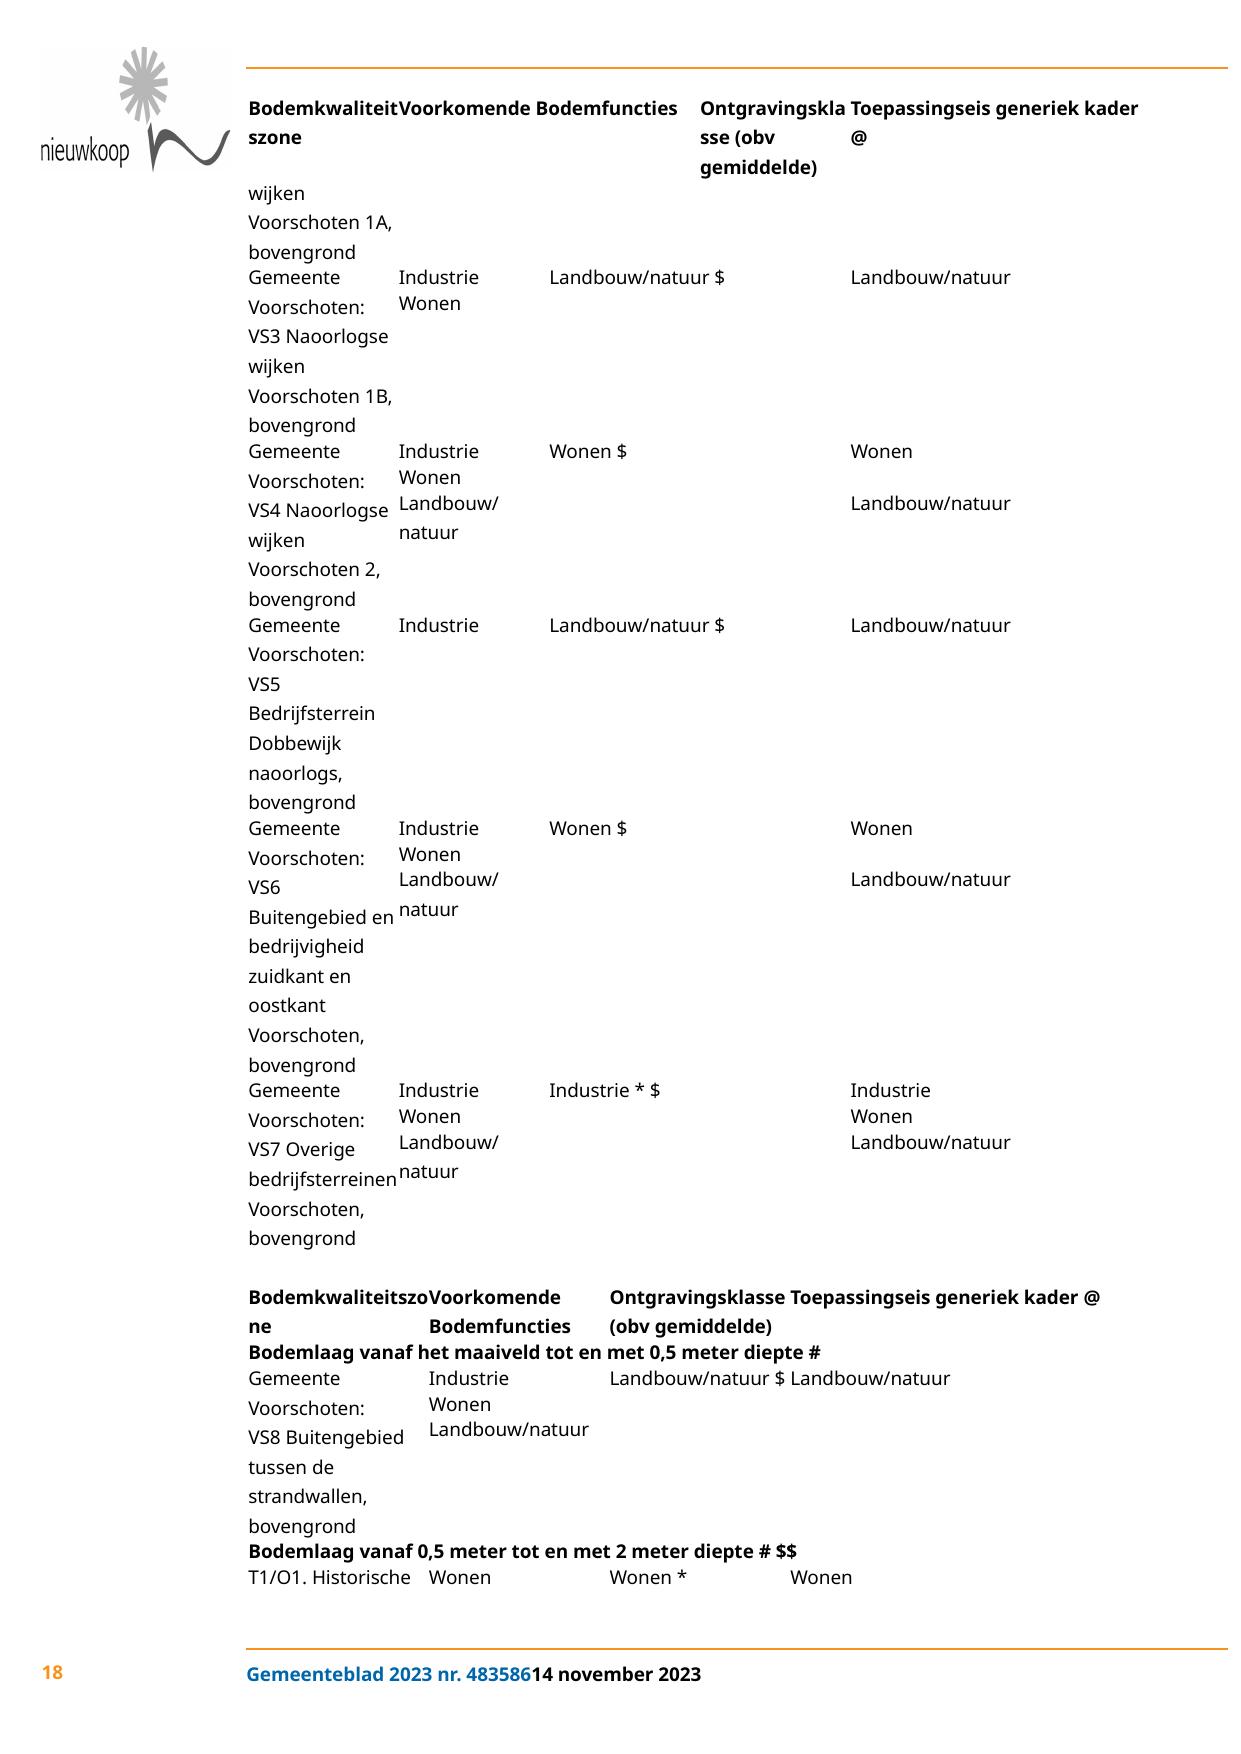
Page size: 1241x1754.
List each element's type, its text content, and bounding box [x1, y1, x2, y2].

table_cell Wonen * [609, 1565, 790, 1590]
table_cell Landbouw/natuur [850, 612, 1152, 815]
table_cell Wonen [399, 1103, 549, 1129]
table_cell Industrie [399, 612, 549, 815]
table_cell [399, 180, 549, 264]
table_cell Wonen [429, 1391, 609, 1417]
table_cell Industrie [399, 815, 549, 841]
table_cell Gemeente Voorschoten: VS5 Bedrijfsterrein Dobbewijk naoorlogs, bovengrond [248, 612, 398, 815]
table_cell Industrie [399, 265, 549, 290]
table_cell Bodemlaag vanaf 0,5 meter tot en met 2 meter diepte # $$ [248, 1539, 1152, 1564]
table_cell Landbouw/natuur [850, 265, 1152, 438]
table_cell Landbouw/natuur $ [609, 1365, 790, 1539]
table_cell Landbouw/natuur [399, 490, 549, 612]
table_cell Industrie [399, 1078, 549, 1103]
table_cell Industrie [399, 438, 549, 464]
table_cell Landbouw/natuur [790, 1365, 1152, 1539]
table_header Bodemkwaliteitszone [248, 1284, 429, 1339]
table_cell Wonen [790, 1565, 1152, 1590]
table_cell Industrie * $ [549, 1078, 850, 1251]
table_header Voorkomende Bodemfuncties [429, 1284, 609, 1339]
table_cell Landbouw/natuur [429, 1417, 609, 1539]
table_cell Gemeente Voorschoten: VS8 Buitengebied tussen de strandwallen, bovengrond [248, 1365, 429, 1539]
table_cell Gemeente Voorschoten: VS6 Buitengebied en bedrijvigheid zuidkant en oostkant Voorschoten, bovengrond [248, 815, 398, 1077]
table_cell Landbouw/natuur [850, 867, 1152, 1077]
table_cell Wonen [399, 841, 549, 867]
table_cell Wonen [429, 1565, 609, 1590]
table_cell Gemeente Voorschoten: VS4 Naoorlogse wijken Voorschoten 2, bovengrond [248, 438, 398, 612]
table_cell Wonen [850, 1103, 1152, 1129]
table_header Ontgravingsklasse (obv gemiddelde) [700, 95, 850, 180]
table_cell Landbouw/natuur [850, 490, 1152, 612]
table_cell [850, 180, 1152, 264]
table_cell Landbouw/natuur $ [549, 612, 850, 815]
table_cell Wonen $ [549, 438, 850, 612]
table_cell Landbouw/natuur [850, 1129, 1152, 1251]
table_cell Bodemlaag vanaf het maaiveld tot en met 0,5 meter diepte # [248, 1339, 1152, 1365]
table_cell Landbouw/natuur [399, 1129, 549, 1251]
table_cell Landbouw/natuur [399, 867, 549, 1077]
table_cell Wonen [399, 290, 549, 438]
table_cell Industrie [850, 1078, 1152, 1103]
table_cell Industrie [429, 1365, 609, 1391]
table_header Bodemkwaliteitszone [248, 95, 398, 180]
table_cell Wonen [850, 438, 1152, 490]
table_header Voorkomende Bodemfuncties [399, 95, 700, 180]
table_cell T1/O1. Historische [248, 1565, 429, 1590]
table_header Toepassingseis generiek kader @ [790, 1284, 1152, 1339]
table_cell Gemeente Voorschoten: VS3 Naoorlogse wijken Voorschoten 1B, bovengrond [248, 265, 398, 438]
table_header Toepassingseis generiek kader @ [850, 95, 1152, 180]
table_cell Wonen [399, 464, 549, 490]
table_cell Wonen [850, 815, 1152, 867]
table_cell Wonen $ [549, 815, 850, 1077]
table_cell wijken Voorschoten 1A, bovengrond [248, 180, 398, 264]
picture [41, 47, 231, 172]
table_cell Gemeente Voorschoten: VS7 Overige bedrijfsterreinen Voorschoten, bovengrond [248, 1078, 398, 1251]
table_cell Landbouw/natuur $ [549, 265, 850, 438]
table_cell [549, 180, 850, 264]
table_header Ontgravingsklasse (obv gemiddelde) [609, 1284, 790, 1339]
